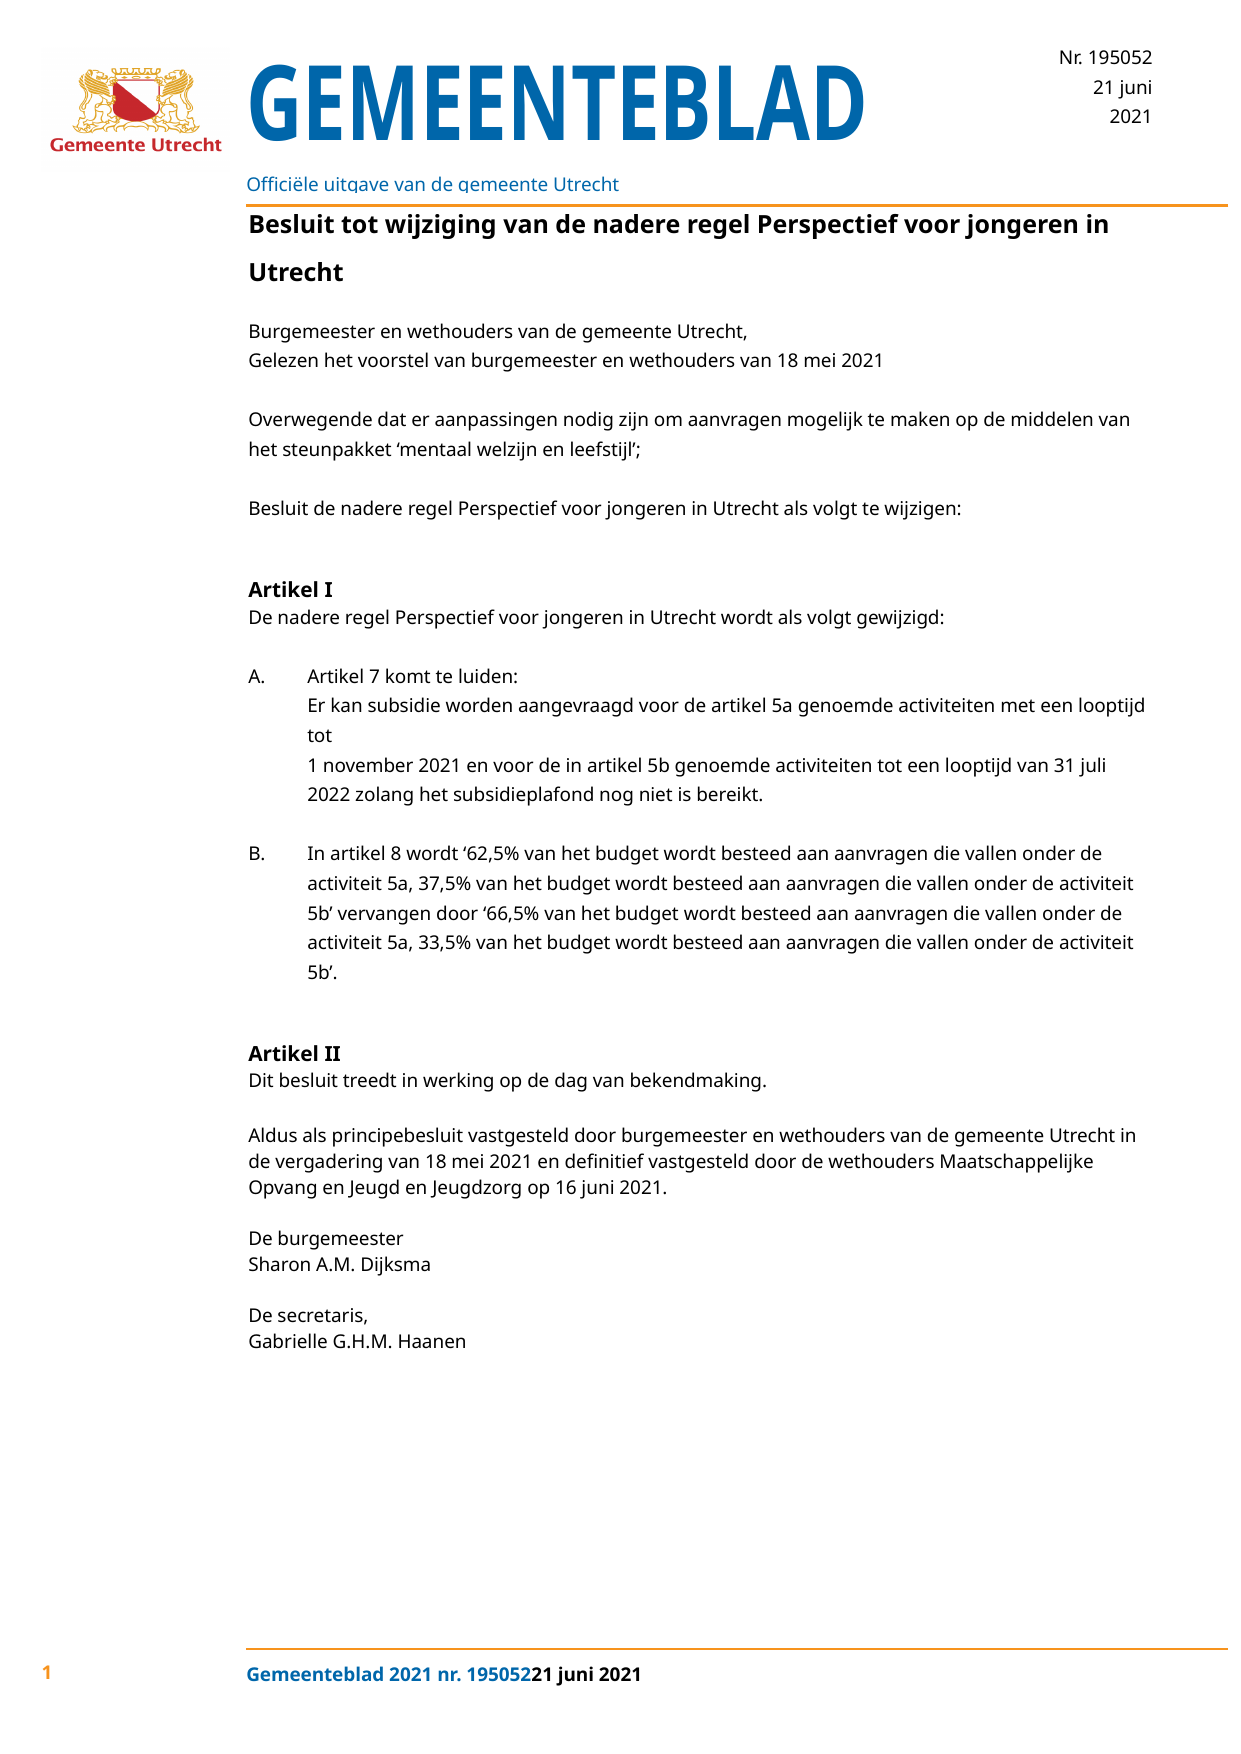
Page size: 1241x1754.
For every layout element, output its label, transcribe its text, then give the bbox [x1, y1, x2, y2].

list In artikel 8 wordt ‘62,5% van het budget wordt besteed aan aanvragen die vallen onder de activiteit 5a, 37,5% van het budget wordt besteed aan aanvragen die vallen onder de activiteit 5b’ vervangen door ‘66,5% van het budget wordt besteed aan aanvragen die vallen onder de activiteit 5a, 33,5% van het budget wordt besteed aan aanvragen die vallen onder de activiteit 5b’. [248, 841, 1152, 984]
list 1 november 2021 en voor de in artikel 5b genoemde activiteiten tot een looptijd van 31 juli 2022 zolang het subsidieplafond nog niet is bereikt. [248, 752, 1152, 807]
picture [41, 47, 231, 172]
text De nadere regel Perspectief voor jongeren in Utrecht wordt als volgt gewijzigd: [248, 604, 1152, 629]
list Er kan subsidie worden aangevraagd voor de artikel 5a genoemde activiteiten met een looptijd tot [248, 693, 1152, 748]
text Artikel I [248, 575, 1152, 604]
text Overwegende dat er aanpassingen nodig zijn om aanvragen mogelijk te maken op de middelen van het steunpakket ‘mentaal welzijn en leefstijl’; [248, 407, 1152, 462]
text De secretaris, [248, 1303, 1152, 1328]
text De burgemeester [248, 1226, 1152, 1251]
text Gabrielle G.H.M. Haanen [248, 1328, 1152, 1354]
text Aldus als principebesluit vastgesteld door burgemeester en wethouders van de gemeente Utrecht in de vergadering van 18 mei 2021 en definitief vastgesteld door de wethouders Maatschappelijke Opvang en Jeugd en Jeugdzorg op 16 juni 2021. [248, 1123, 1152, 1200]
text Besluit tot wijziging van de nadere regel Perspectief voor jongeren in Utrecht [248, 207, 1152, 288]
text Dit besluit treedt in werking op de dag van bekendmaking. [248, 1067, 1152, 1093]
list Artikel 7 komt te luiden: [248, 663, 1152, 689]
text Gelezen het voorstel van burgemeester en wethouders van 18 mei 2021 [248, 347, 1152, 373]
text Burgemeester en wethouders van de gemeente Utrecht, [248, 318, 1152, 344]
text Besluit de nadere regel Perspectief voor jongeren in Utrecht als volgt te wijzigen: [248, 495, 1152, 521]
text Artikel II [248, 1039, 1152, 1067]
text Sharon A.M. Dijksma [248, 1251, 1152, 1277]
